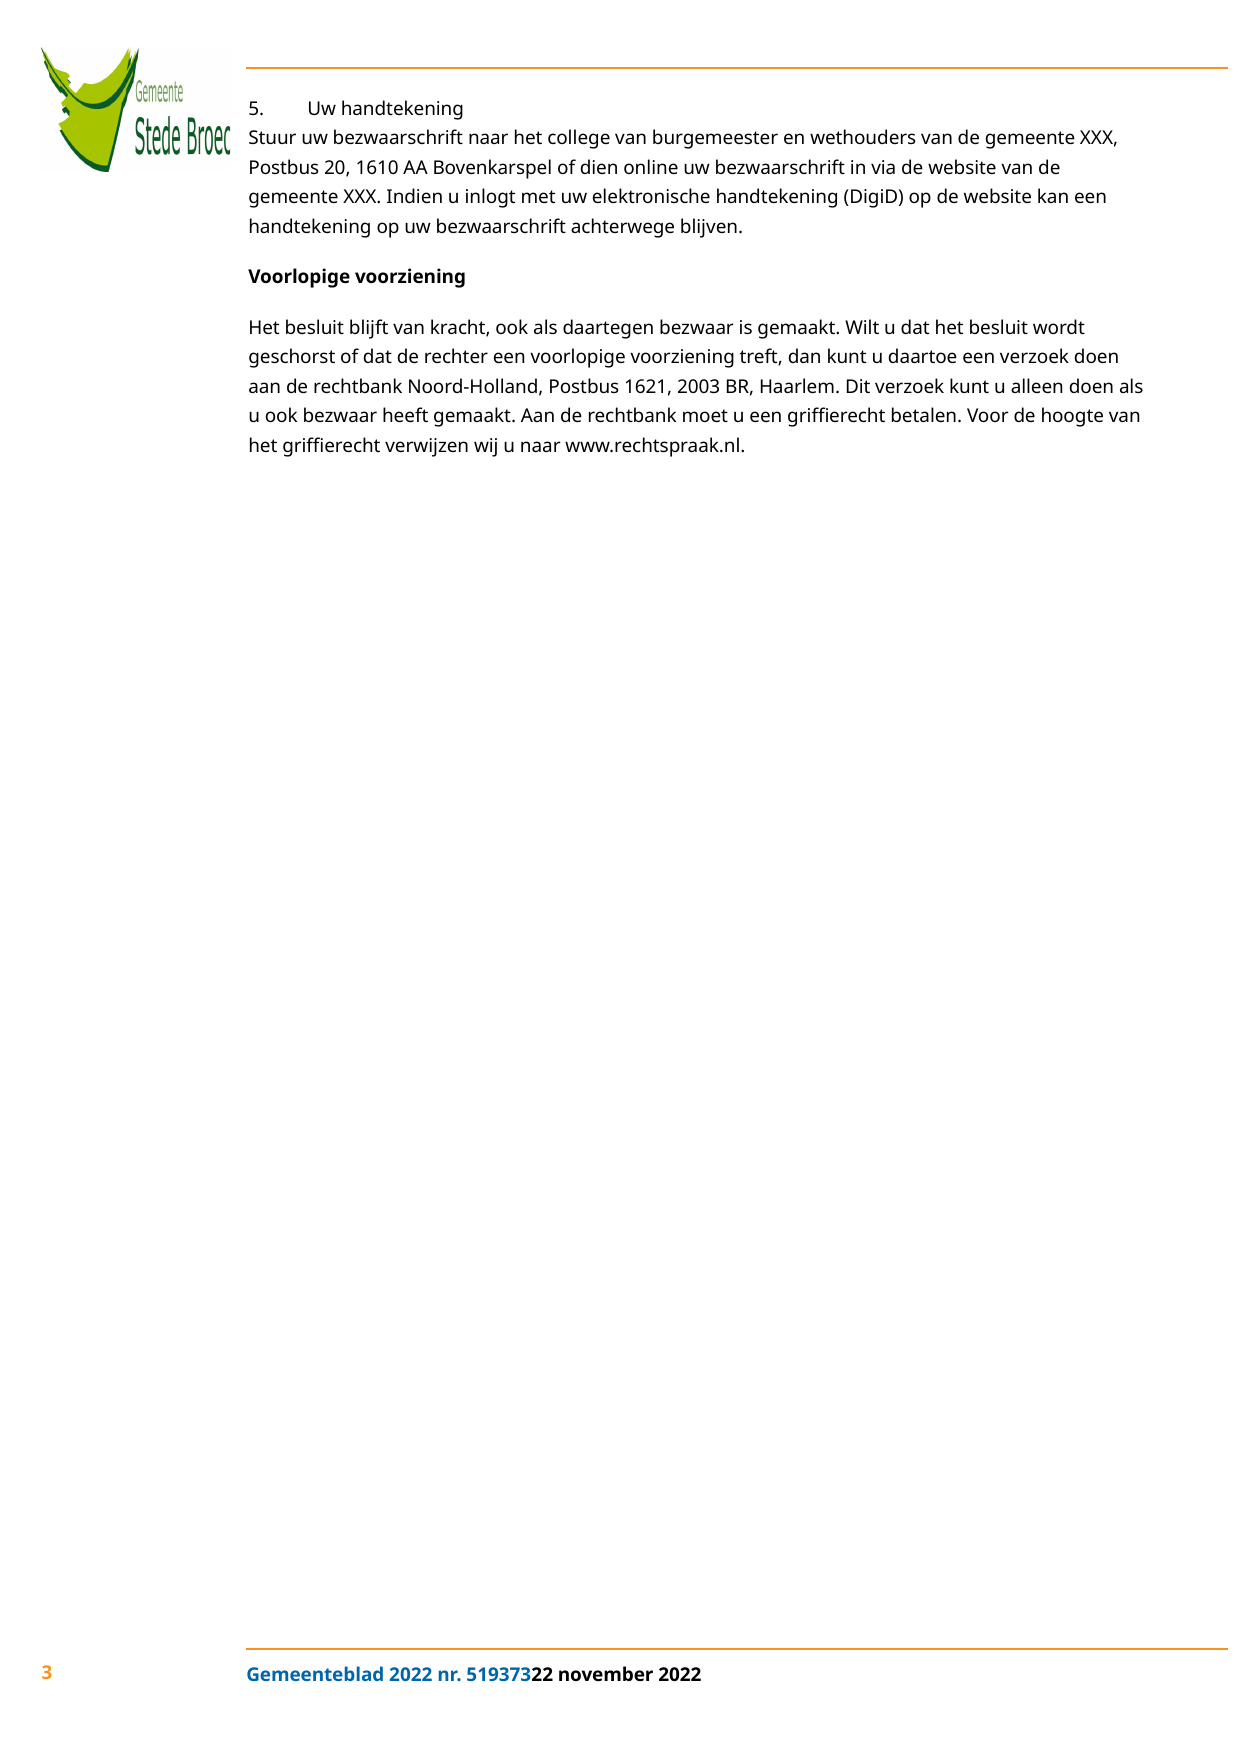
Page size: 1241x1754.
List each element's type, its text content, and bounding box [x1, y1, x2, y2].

text Stuur uw bezwaarschrift naar het college van burgemeester en wethouders van de gemeente XXX, Postbus 20, 1610 AA Bovenkarspel of dien online uw bezwaarschrift in via de website van de gemeente XXX. Indien u inlogt met uw elektronische handtekening (DigiD) op de website kan een handtekening op uw bezwaarschrift achterwege blijven. [248, 124, 1152, 239]
picture [41, 47, 231, 172]
text Het besluit blijft van kracht, ook als daartegen bezwaar is gemaakt. Wilt u dat het besluit wordt geschorst of dat de rechter een voorlopige voorziening treft, dan kunt u daartoe een verzoek doen aan de rechtbank Noord-Holland, Postbus 1621, 2003 BR, Haarlem. Dit verzoek kunt u alleen doen als u ook bezwaar heeft gemaakt. Aan de rechtbank moet u een griffierecht betalen. Voor de hoogte van het griffierecht verwijzen wij u naar www.rechtspraak.nl. [248, 314, 1152, 458]
list Uw handtekening [248, 95, 1152, 121]
text Voorlopige voorziening [248, 263, 1152, 289]
